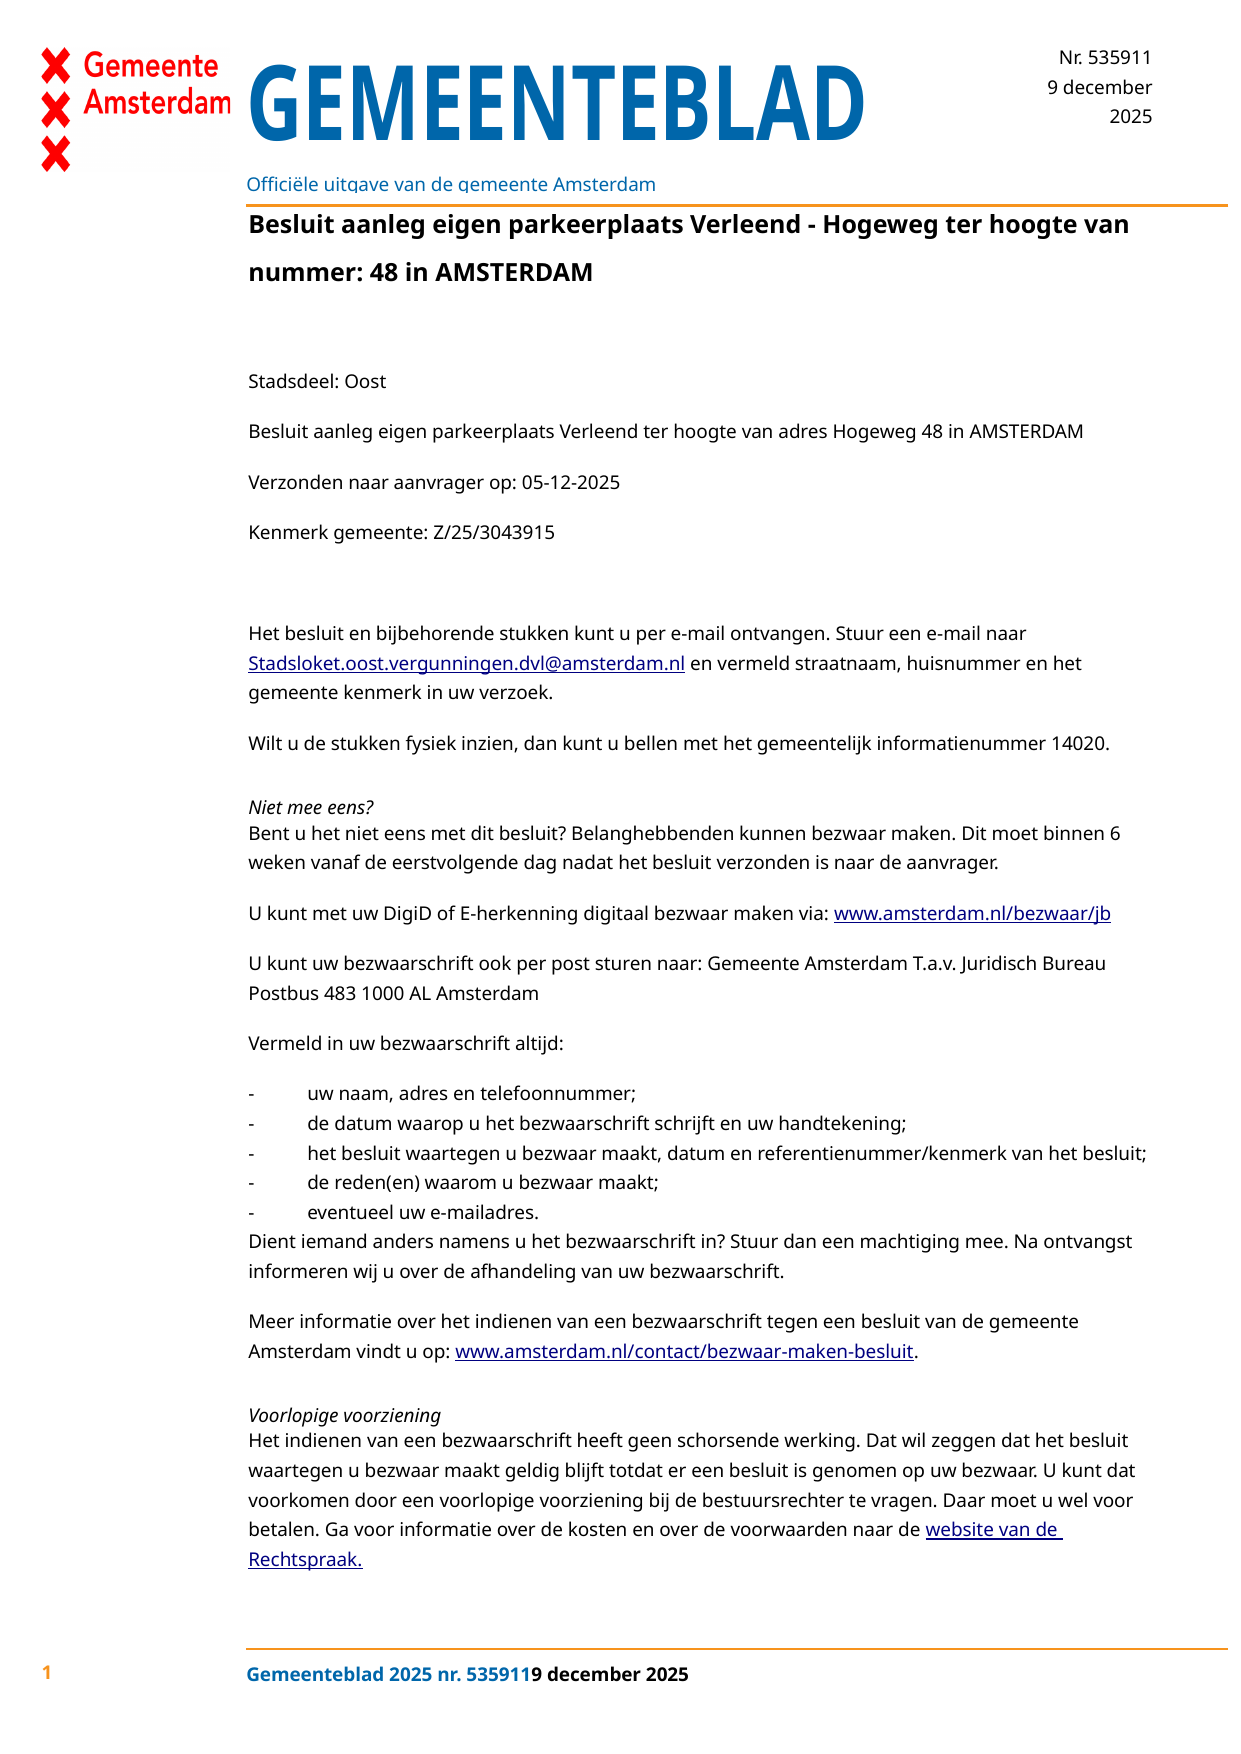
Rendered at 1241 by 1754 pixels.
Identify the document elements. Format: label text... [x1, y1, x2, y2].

list de reden(en) waarom u bezwaar maakt; [248, 1169, 1152, 1195]
text Het besluit en bijbehorende stukken kunt u per e-mail ontvangen. Stuur een e-mail naar Stadsloket.oost.vergunningen.dvl@amsterdam.nl en vermeld straatnaam, huisnummer en het gemeente kenmerk in uw verzoek. [248, 620, 1152, 705]
list de datum waarop u het bezwaarschrift schrijft en uw handtekening; [248, 1110, 1152, 1136]
text Besluit aanleg eigen parkeerplaats Verleend - Hogeweg ter hoogte van nummer: 48 in AMSTERDAM [248, 207, 1152, 288]
text Niet mee eens? [248, 794, 1152, 820]
text Vermeld in uw bezwaarschrift altijd: [248, 1030, 1152, 1056]
list uw naam, adres en telefoonnummer; [248, 1081, 1152, 1106]
text Kenmerk gemeente: Z/25/3043915 [248, 519, 1152, 545]
text Dient iemand anders namens u het bezwaarschrift in? Stuur dan een machtiging mee. Na ontvangst informeren wij u over de afhandeling van uw bezwaarschrift. [248, 1228, 1152, 1284]
text Besluit aanleg eigen parkeerplaats Verleend ter hoogte van adres Hogeweg 48 in AMSTERDAM [248, 419, 1152, 444]
list eventueel uw e-mailadres. [248, 1199, 1152, 1224]
list het besluit waartegen u bezwaar maakt, datum en referentienummer/kenmerk van het besluit; [248, 1140, 1152, 1165]
picture [41, 47, 231, 172]
text Meer informatie over het indienen van een bezwaarschrift tegen een besluit van de gemeente Amsterdam vindt u op: www.amsterdam.nl/contact/bezwaar-maken-besluit. [248, 1308, 1152, 1364]
text Het indienen van een bezwaarschrift heeft geen schorsende werking. Dat wil zeggen dat het besluit waartegen u bezwaar maakt geldig blijft totdat er een besluit is genomen op uw bezwaar. U kunt dat voorkomen door een voorlopige voorziening bij de bestuursrechter te vragen. Daar moet u wel voor betalen. Ga voor informatie over de kosten en over de voorwaarden naar de website van de Rechtspraak. [248, 1428, 1152, 1572]
text Voorlopige voorziening [248, 1402, 1152, 1428]
text Wilt u de stukken fysiek inzien, dan kunt u bellen met het gemeentelijk informatienummer 14020. [248, 730, 1152, 756]
text U kunt met uw DigiD of E-herkenning digitaal bezwaar maken via: www.amsterdam.nl/bezwaar/jb [248, 900, 1152, 925]
text Bent u het niet eens met dit besluit? Belanghebbenden kunnen bezwaar maken. Dit moet binnen 6 weken vanaf de eerstvolgende dag nadat het besluit verzonden is naar de aanvrager. [248, 820, 1152, 875]
text U kunt uw bezwaarschrift ook per post sturen naar: Gemeente Amsterdam T.a.v. Juridisch Bureau Postbus 483 1000 AL Amsterdam [248, 950, 1152, 1005]
text Stadsdeel: Oost [248, 368, 1152, 394]
text Verzonden naar aanvrager op: 05-12-2025 [248, 469, 1152, 495]
